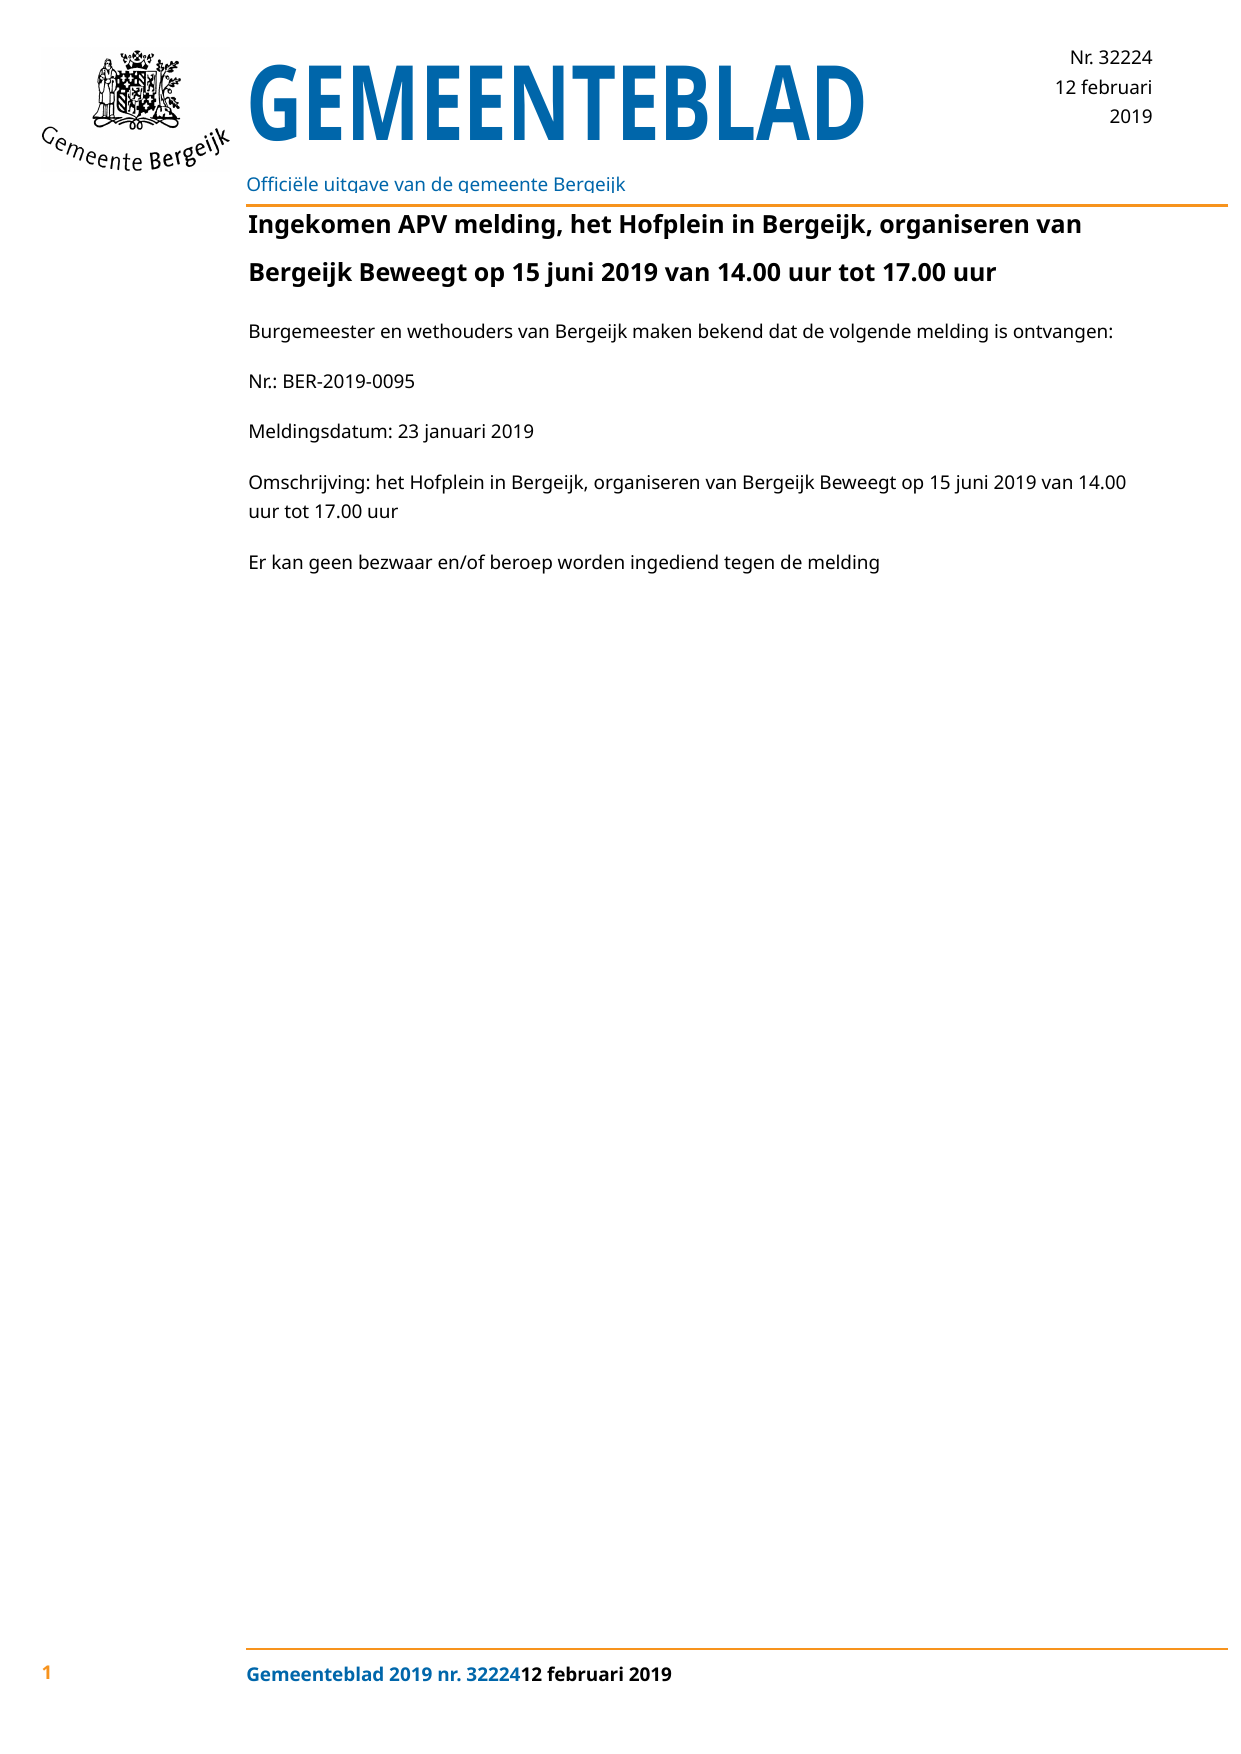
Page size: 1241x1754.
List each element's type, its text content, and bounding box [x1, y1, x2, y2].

text Nr.: BER-2019-0095 [248, 368, 1152, 394]
text Ingekomen APV melding, het Hofplein in Bergeijk, organiseren van Bergeijk Beweegt op 15 juni 2019 van 14.00 uur tot 17.00 uur [248, 207, 1152, 288]
text Burgemeester en wethouders van Bergeijk maken bekend dat de volgende melding is ontvangen: [248, 318, 1152, 344]
text Meldingsdatum: 23 januari 2019 [248, 419, 1152, 444]
text Er kan geen bezwaar en/of beroep worden ingediend tegen de melding [248, 549, 1152, 575]
picture [41, 47, 231, 172]
text Omschrijving: het Hofplein in Bergeijk, organiseren van Bergeijk Beweegt op 15 juni 2019 van 14.00 uur tot 17.00 uur [248, 469, 1152, 524]
